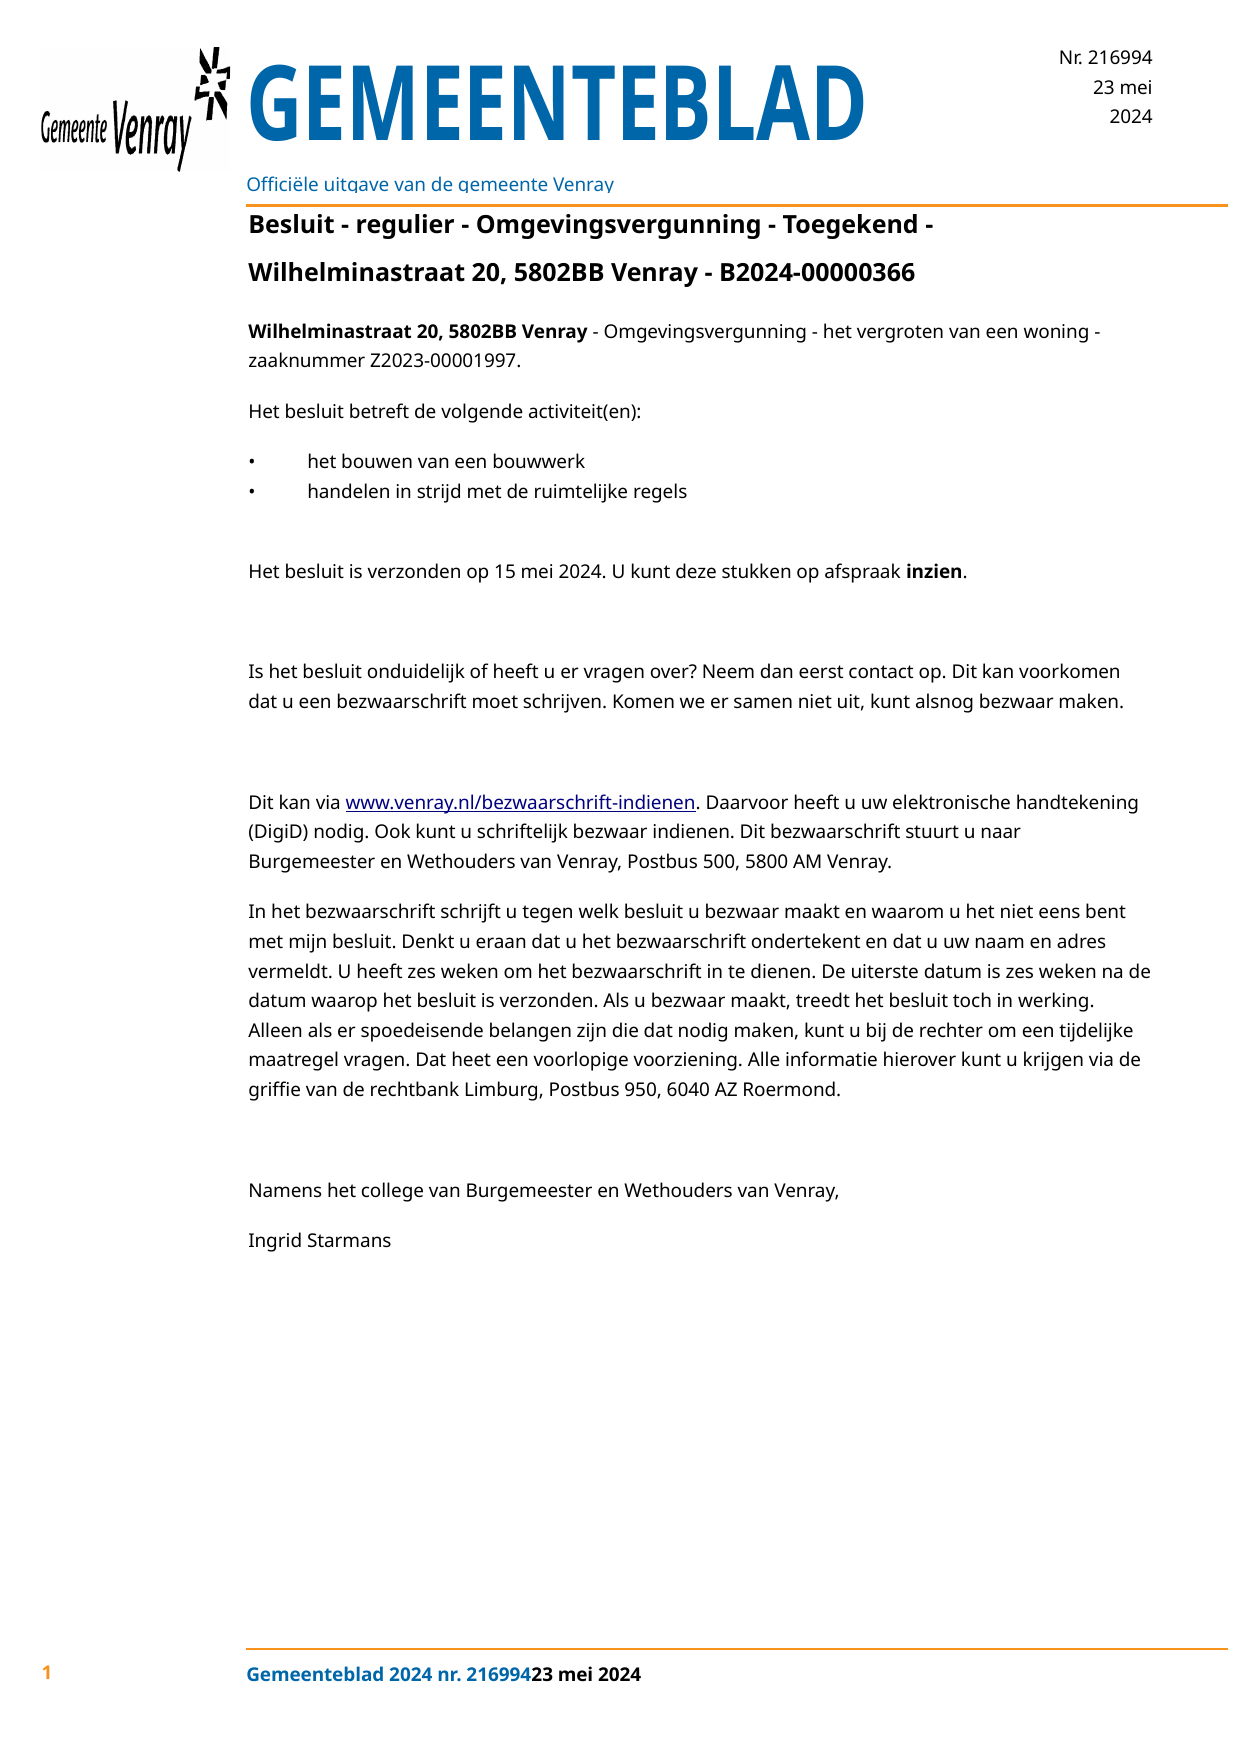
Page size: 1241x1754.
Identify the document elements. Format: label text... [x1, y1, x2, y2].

list handelen in strijd met de ruimtelijke regels [248, 478, 1152, 504]
text Ingrid Starmans [248, 1227, 1152, 1253]
text Namens het college van Burgemeester en Wethouders van Venray, [248, 1177, 1152, 1203]
text Is het besluit onduidelijk of heeft u er vragen over? Neem dan eerst contact op. Dit kan voorkomen dat u een bezwaarschrift moet schrijven. Komen we er samen niet uit, kunt alsnog bezwaar maken. [248, 659, 1152, 714]
list het bouwen van een bouwwerk [248, 448, 1152, 474]
picture [41, 47, 231, 172]
text Het besluit betreft de volgende activiteit(en): [248, 398, 1152, 424]
text Wilhelminastraat 20, 5802BB Venray - Omgevingsvergunning - het vergroten van een woning - zaaknummer Z2023-00001997. [248, 318, 1152, 373]
text In het bezwaarschrift schrijft u tegen welk besluit u bezwaar maakt en waarom u het niet eens bent met mijn besluit. Denkt u eraan dat u het bezwaarschrift ondertekent en dat u uw naam en adres vermeldt. U heeft zes weken om het bezwaarschrift in te dienen. De uiterste datum is zes weken na de datum waarop het besluit is verzonden. Als u bezwaar maakt, treedt het besluit toch in werking. Alleen als er spoedeisende belangen zijn die dat nodig maken, kunt u bij de rechter om een tijdelijke maatregel vragen. Dat heet een voorlopige voorziening. Alle informatie hierover kunt u krijgen via de griffie van de rechtbank Limburg, Postbus 950, 6040 AZ Roermond. [248, 899, 1152, 1102]
text Besluit - regulier - Omgevingsvergunning - Toegekend - Wilhelminastraat 20, 5802BB Venray - B2024-00000366 [248, 207, 1152, 288]
text Het besluit is verzonden op 15 mei 2024. U kunt deze stukken op afspraak inzien. [248, 558, 1152, 584]
text Dit kan via www.venray.nl/bezwaarschrift-indienen. Daarvoor heeft u uw elektronische handtekening (DigiD) nodig. Ook kunt u schriftelijk bezwaar indienen. Dit bezwaarschrift stuurt u naar Burgemeester en Wethouders van Venray, Postbus 500, 5800 AM Venray. [248, 789, 1152, 874]
